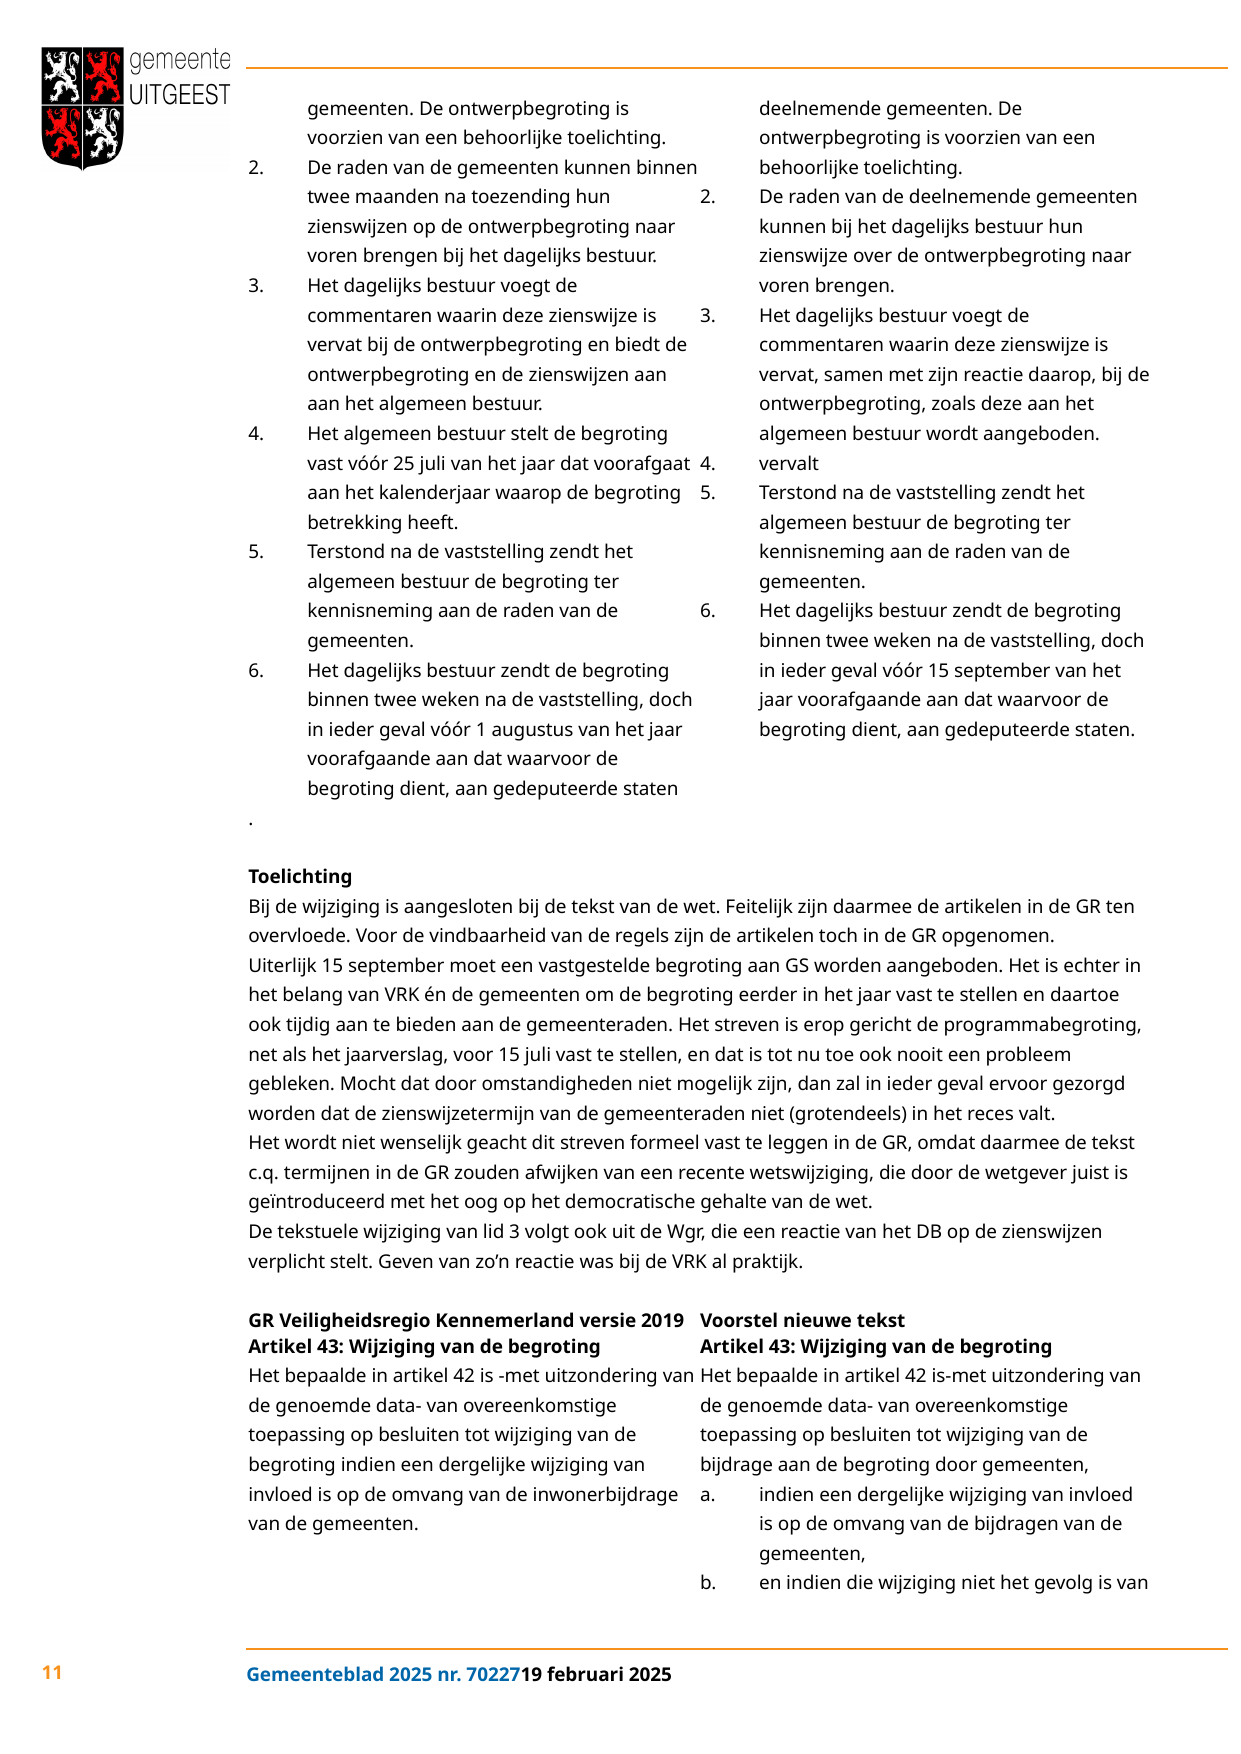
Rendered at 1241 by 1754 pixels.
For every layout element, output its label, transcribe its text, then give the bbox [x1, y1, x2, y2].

text Uiterlijk 15 september moet een vastgestelde begroting aan GS worden aangeboden. Het is echter in het belang van VRK én de gemeenten om de begroting eerder in het jaar vast te stellen en daartoe ook tijdig aan te bieden aan de gemeenteraden. Het streven is erop gericht de programmabegroting, net als het jaarverslag, voor 15 juli vast te stellen, en dat is tot nu toe ook nooit een probleem gebleken. Mocht dat door omstandigheden niet mogelijk zijn, dan zal in ieder geval ervoor gezorgd worden dat de zienswijzetermijn van de gemeenteraden niet (grotendeels) in het reces valt. [248, 952, 1152, 1126]
text Bij de wijziging is aangesloten bij de tekst van de wet. Feitelijk zijn daarmee de artikelen in de GR ten overvloede. Voor de vindbaarheid van de regels zijn de artikelen toch in de GR opgenomen. [248, 893, 1152, 948]
table_cell deelnemende gemeenten. De ontwerpbegroting is voorzien van een behoorlijke toelichting. De raden van de deelnemende gemeenten kunnen bij het dagelijks bestuur hun zienswijze over de ontwerpbegroting naar voren brengen. Het dagelijks bestuur voegt de commentaren waarin deze zienswijze is vervat, samen met zijn reactie daarop, bij de ontwerpbegroting, zoals deze aan het algemeen bestuur wordt aangeboden. vervalt Terstond na de vaststelling zendt het algemeen bestuur de begroting ter kennisneming aan de raden van de gemeenten. Het dagelijks bestuur zendt de begroting binnen twee weken na de vaststelling, doch in ieder geval vóór 15 september van het jaar voorafgaande aan dat waarvoor de begroting dient, aan gedeputeerde staten. [700, 95, 1152, 831]
table_cell Artikel 43: Wijziging van de begroting Het bepaalde in artikel 42 is-met uitzondering van de genoemde data- van overeenkomstige toepassing op besluiten tot wijziging van de bijdrage aan de begroting door gemeenten, indien een dergelijke wijziging van invloed is op de omvang van de bijdragen van de gemeenten, en indien die wijziging niet het gevolg is van [700, 1333, 1152, 1595]
text De tekstuele wijziging van lid 3 volgt ook uit de Wgr, die een reactie van het DB op de zienswijzen verplicht stelt. Geven van zo’n reactie was bij de VRK al praktijk. [248, 1218, 1152, 1274]
text Het wordt niet wenselijk geacht dit streven formeel vast te leggen in de GR, omdat daarmee de tekst c.q. termijnen in de GR zouden afwijken van een recente wetswijziging, die door de wetgever juist is geïntroduceerd met het oog op het democratische gehalte van de wet. [248, 1129, 1152, 1214]
table_header GR Veiligheidsregio Kennemerland versie 2019 [248, 1307, 700, 1333]
table_cell Artikel 43: Wijziging van de begroting Het bepaalde in artikel 42 is -met uitzondering van de genoemde data- van overeenkomstige toepassing op besluiten tot wijziging van de begroting indien een dergelijke wijziging van invloed is op de omvang van de inwonerbijdrage van de gemeenten. [248, 1333, 700, 1595]
text Toelichting [248, 863, 1152, 889]
table_header Voorstel nieuwe tekst [700, 1307, 1152, 1333]
table_cell gemeenten. De ontwerpbegroting is voorzien van een behoorlijke toelichting. De raden van de gemeenten kunnen binnen twee maanden na toezending hun zienswijzen op de ontwerpbegroting naar voren brengen bij het dagelijks bestuur. Het dagelijks bestuur voegt de commentaren waarin deze zienswijze is vervat bij de ontwerpbegroting en biedt de ontwerpbegroting en de zienswijzen aan aan het algemeen bestuur. Het algemeen bestuur stelt de begroting vast vóór 25 juli van het jaar dat voorafgaat aan het kalenderjaar waarop de begroting betrekking heeft. Terstond na de vaststelling zendt het algemeen bestuur de begroting ter kennisneming aan de raden van de gemeenten. Het dagelijks bestuur zendt de begroting binnen twee weken na de vaststelling, doch in ieder geval vóór 1 augustus van het jaar voorafgaande aan dat waarvoor de begroting dient, aan gedeputeerde staten . [248, 95, 700, 831]
picture [41, 47, 231, 172]
